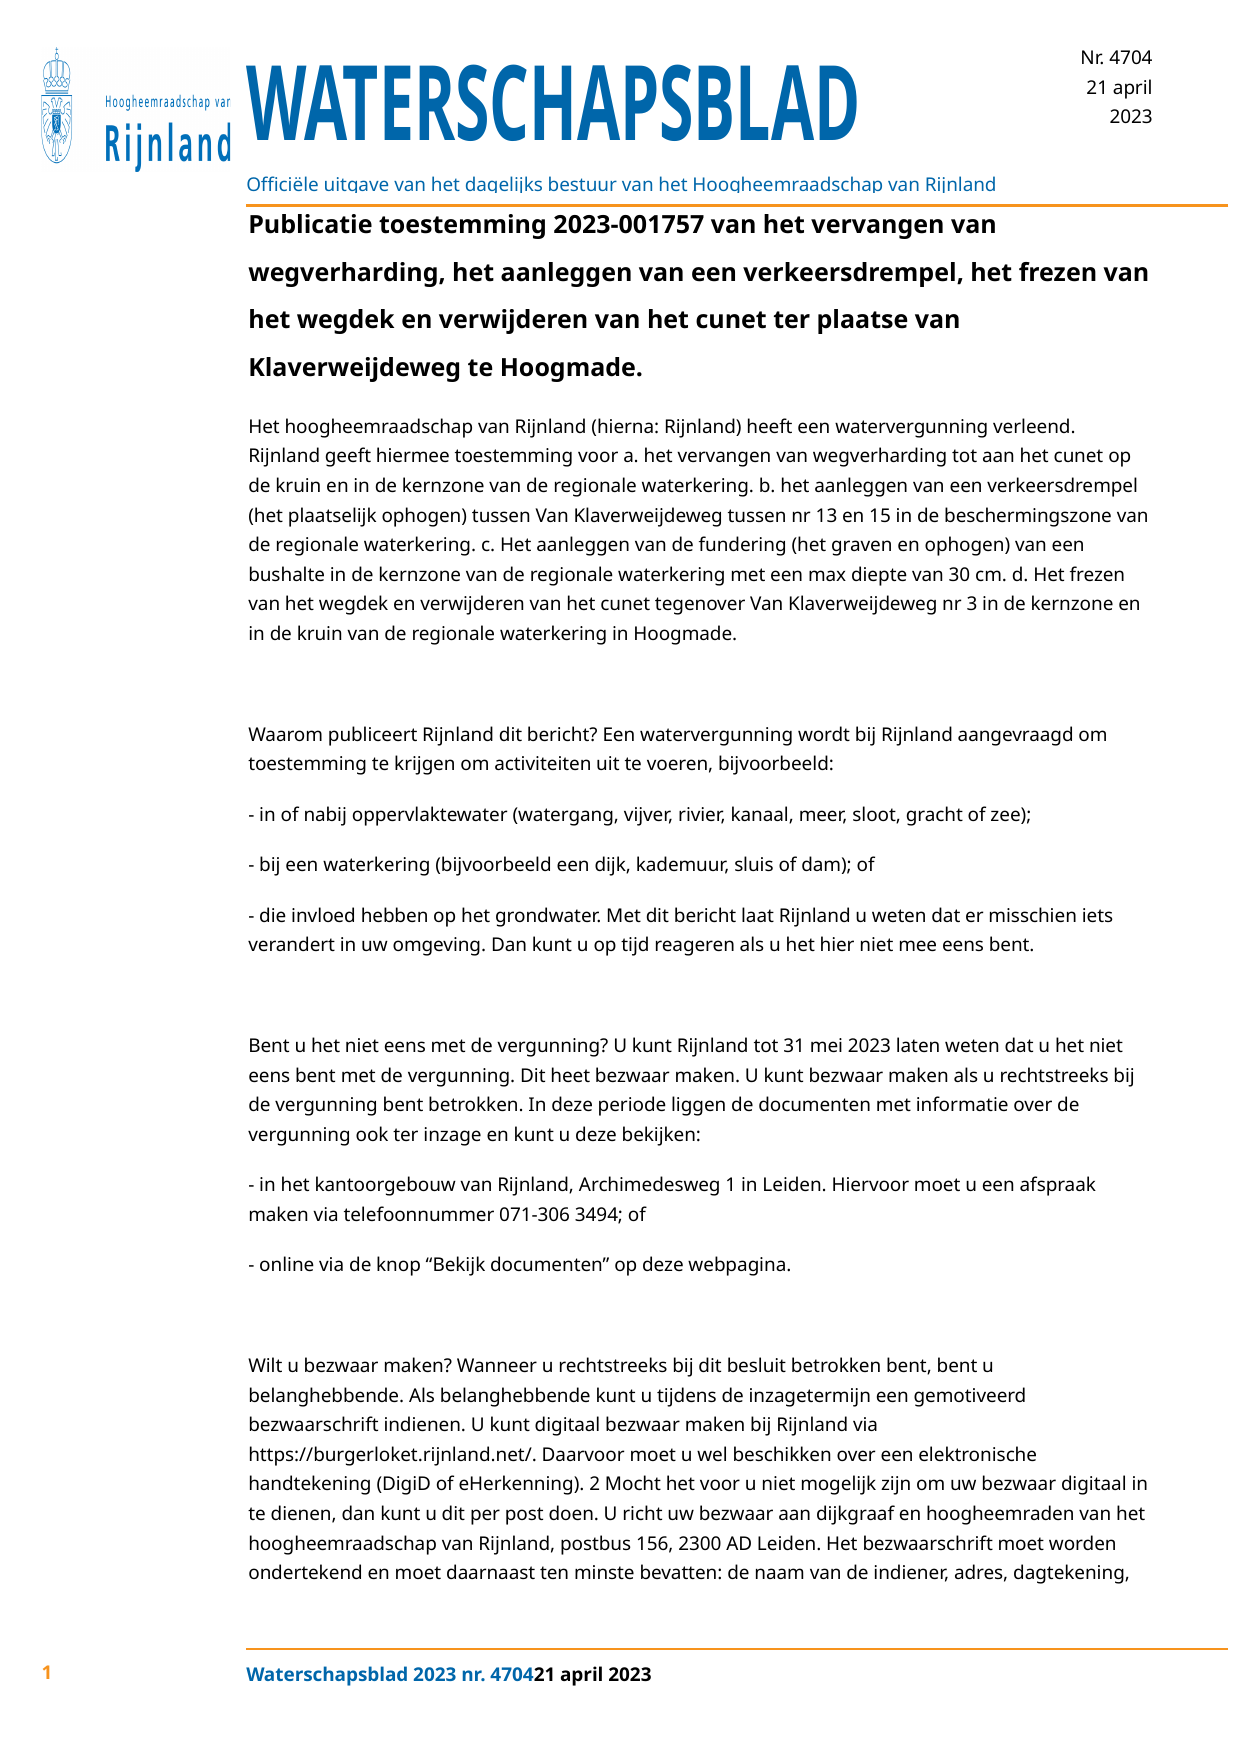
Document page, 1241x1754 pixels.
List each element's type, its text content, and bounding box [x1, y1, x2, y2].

text Bent u het niet eens met de vergunning? U kunt Rijnland tot 31 mei 2023 laten weten dat u het niet eens bent met de vergunning. Dit heet bezwaar maken. U kunt bezwaar maken als u rechtstreeks bij de vergunning bent betrokken. In deze periode liggen de documenten met informatie over de vergunning ook ter inzage en kunt u deze bekijken: [248, 1032, 1152, 1147]
text - in of nabij oppervlaktewater (watergang, vijver, rivier, kanaal, meer, sloot, gracht of zee); [248, 801, 1152, 827]
text - online via de knop “Bekijk documenten” op deze webpagina. [248, 1251, 1152, 1277]
text Publicatie toestemming 2023-001757 van het vervangen van wegverharding, het aanleggen van een verkeersdrempel, het frezen van het wegdek en verwijderen van het cunet ter plaatse van Klaverweijdeweg te Hoogmade. [248, 207, 1152, 384]
text Waarom publiceert Rijnland dit bericht? Een watervergunning wordt bij Rijnland aangevraagd om toestemming te krijgen om activiteiten uit te voeren, bijvoorbeeld: [248, 721, 1152, 776]
picture [41, 47, 231, 172]
text Wilt u bezwaar maken? Wanneer u rechtstreeks bij dit besluit betrokken bent, bent u belanghebbende. Als belanghebbende kunt u tijdens de inzagetermijn een gemotiveerd bezwaarschrift indienen. U kunt digitaal bezwaar maken bij Rijnland via https://burgerloket.rijnland.net/. Daarvoor moet u wel beschikken over een elektronische handtekening (DigiD of eHerkenning). 2 Mocht het voor u niet mogelijk zijn om uw bezwaar digitaal in te dienen, dan kunt u dit per post doen. U richt uw bezwaar aan dijkgraaf en hoogheemraden van het hoogheemraadschap van Rijnland, postbus 156, 2300 AD Leiden. Het bezwaarschrift moet worden ondertekend en moet daarnaast ten minste bevatten: de naam van de indiener, adres, dagtekening, [248, 1352, 1152, 1585]
text Het hoogheemraadschap van Rijnland (hierna: Rijnland) heeft een watervergunning verleend. Rijnland geeft hiermee toestemming voor a. het vervangen van wegverharding tot aan het cunet op de kruin en in de kernzone van de regionale waterkering. b. het aanleggen van een verkeersdrempel (het plaatselijk ophogen) tussen Van Klaverweijdeweg tussen nr 13 en 15 in de beschermingszone van de regionale waterkering. c. Het aanleggen van de fundering (het graven en ophogen) van een bushalte in de kernzone van de regionale waterkering met een max diepte van 30 cm. d. Het frezen van het wegdek en verwijderen van het cunet tegenover Van Klaverweijdeweg nr 3 in de kernzone en in de kruin van de regionale waterkering in Hoogmade. [248, 413, 1152, 646]
text - bij een waterkering (bijvoorbeeld een dijk, kademuur, sluis of dam); of [248, 851, 1152, 877]
text - die invloed hebben op het grondwater. Met dit bericht laat Rijnland u weten dat er misschien iets verandert in uw omgeving. Dan kunt u op tijd reageren als u het hier niet mee eens bent. [248, 902, 1152, 957]
text - in het kantoorgebouw van Rijnland, Archimedesweg 1 in Leiden. Hiervoor moet u een afspraak maken via telefoonnummer 071-306 3494; of [248, 1171, 1152, 1227]
